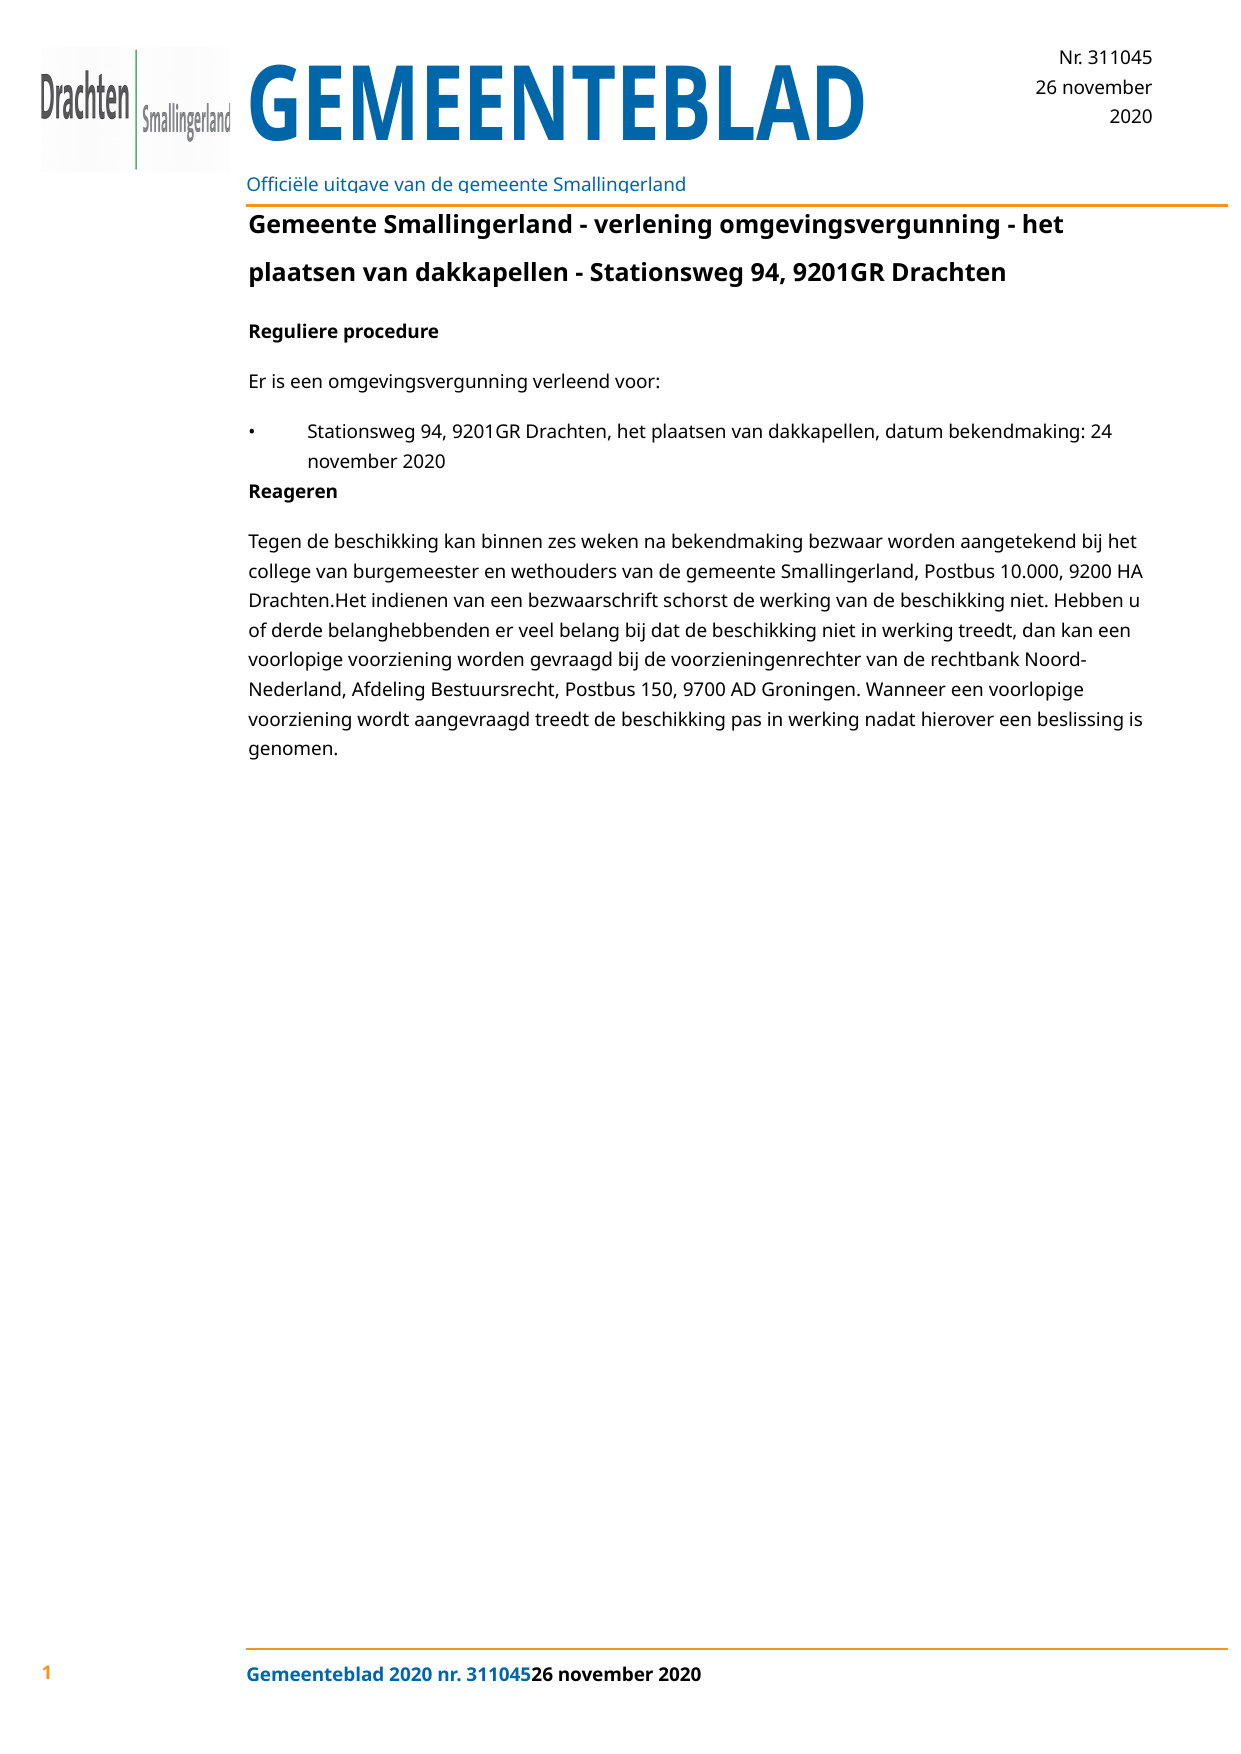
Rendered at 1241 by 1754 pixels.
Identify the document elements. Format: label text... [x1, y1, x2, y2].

list Stationsweg 94, 9201GR Drachten, het plaatsen van dakkapellen, datum bekendmaking: 24 november 2020 [248, 419, 1152, 474]
text Tegen de beschikking kan binnen zes weken na bekendmaking bezwaar worden aangetekend bij het college van burgemeester en wethouders van de gemeente Smallingerland, Postbus 10.000, 9200 HA Drachten.Het indienen van een bezwaarschrift schorst de werking van de beschikking niet. Hebben u of derde belanghebbenden er veel belang bij dat de beschikking niet in werking treedt, dan kan een voorlopige voorziening worden gevraagd bij de voorzieningenrechter van de rechtbank Noord-Nederland, Afdeling Bestuursrecht, Postbus 150, 9700 AD Groningen. Wanneer een voorlopige voorziening wordt aangevraagd treedt de beschikking pas in werking nadat hierover een beslissing is genomen. [248, 528, 1152, 761]
text Gemeente Smallingerland - verlening omgevingsvergunning - het plaatsen van dakkapellen - Stationsweg 94, 9201GR Drachten [248, 207, 1152, 288]
text Reageren [248, 478, 1152, 504]
text Er is een omgevingsvergunning verleend voor: [248, 368, 1152, 394]
picture [41, 47, 231, 172]
text Reguliere procedure [248, 318, 1152, 344]
